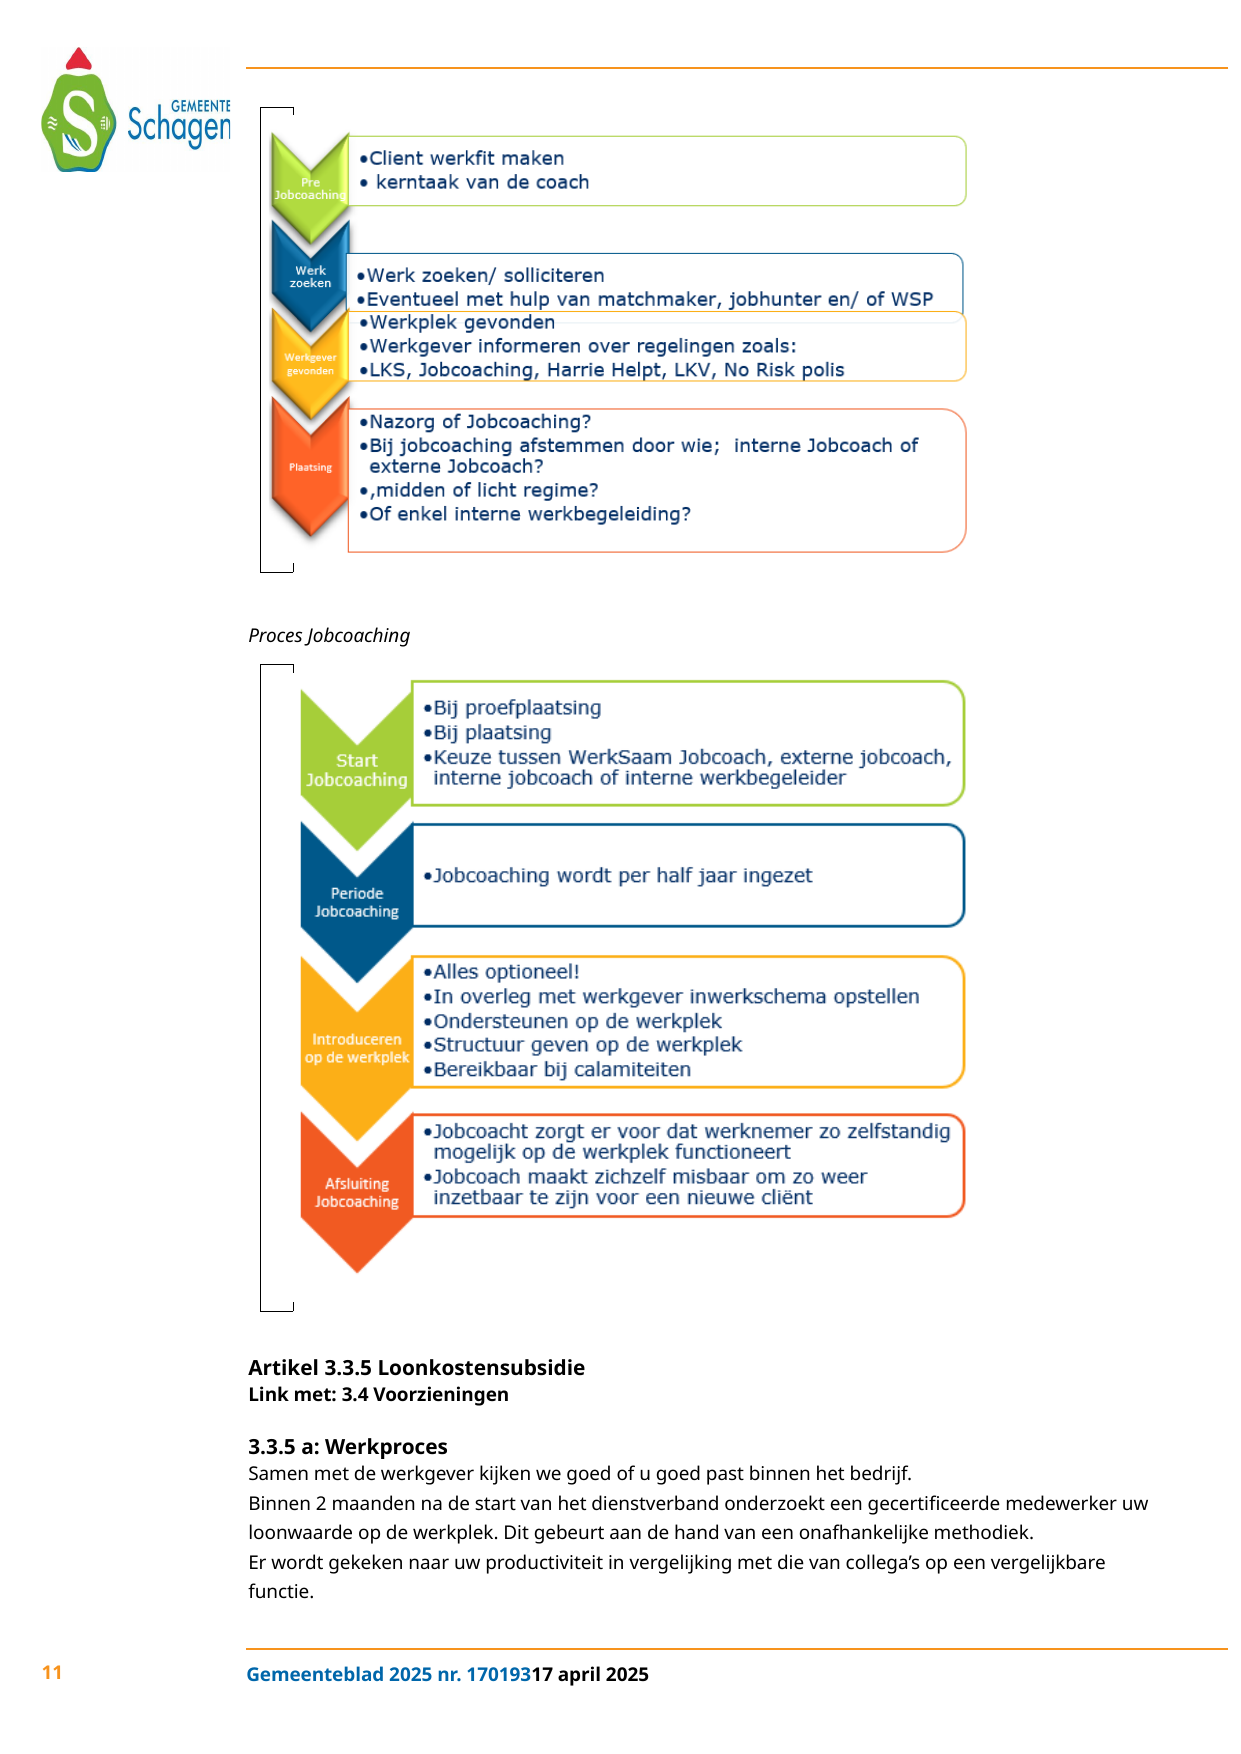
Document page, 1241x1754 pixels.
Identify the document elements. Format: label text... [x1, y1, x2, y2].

picture [268, 115, 978, 563]
text 3.3.5 a: Werkproces [248, 1432, 1152, 1460]
text Er wordt gekeken naar uw productiviteit in vergelijking met die van collega’s op een vergelijkbare functie. [248, 1549, 1152, 1604]
text Binnen 2 maanden na de start van het dienstverband onderzoekt een gecertificeerde medewerker uw loonwaarde op de werkplek. Dit gebeurt aan de hand van een onafhankelijke methodiek. [248, 1490, 1152, 1545]
text Link met: 3.4 Voorzieningen [248, 1382, 1152, 1407]
picture [41, 47, 231, 172]
picture [268, 673, 978, 1302]
text Proces Jobcoaching [248, 623, 1152, 648]
text Samen met de werkgever kijken we goed of u goed past binnen het bedrijf. [248, 1460, 1152, 1486]
text Artikel 3.3.5 Loonkostensubsidie [248, 1353, 1152, 1382]
